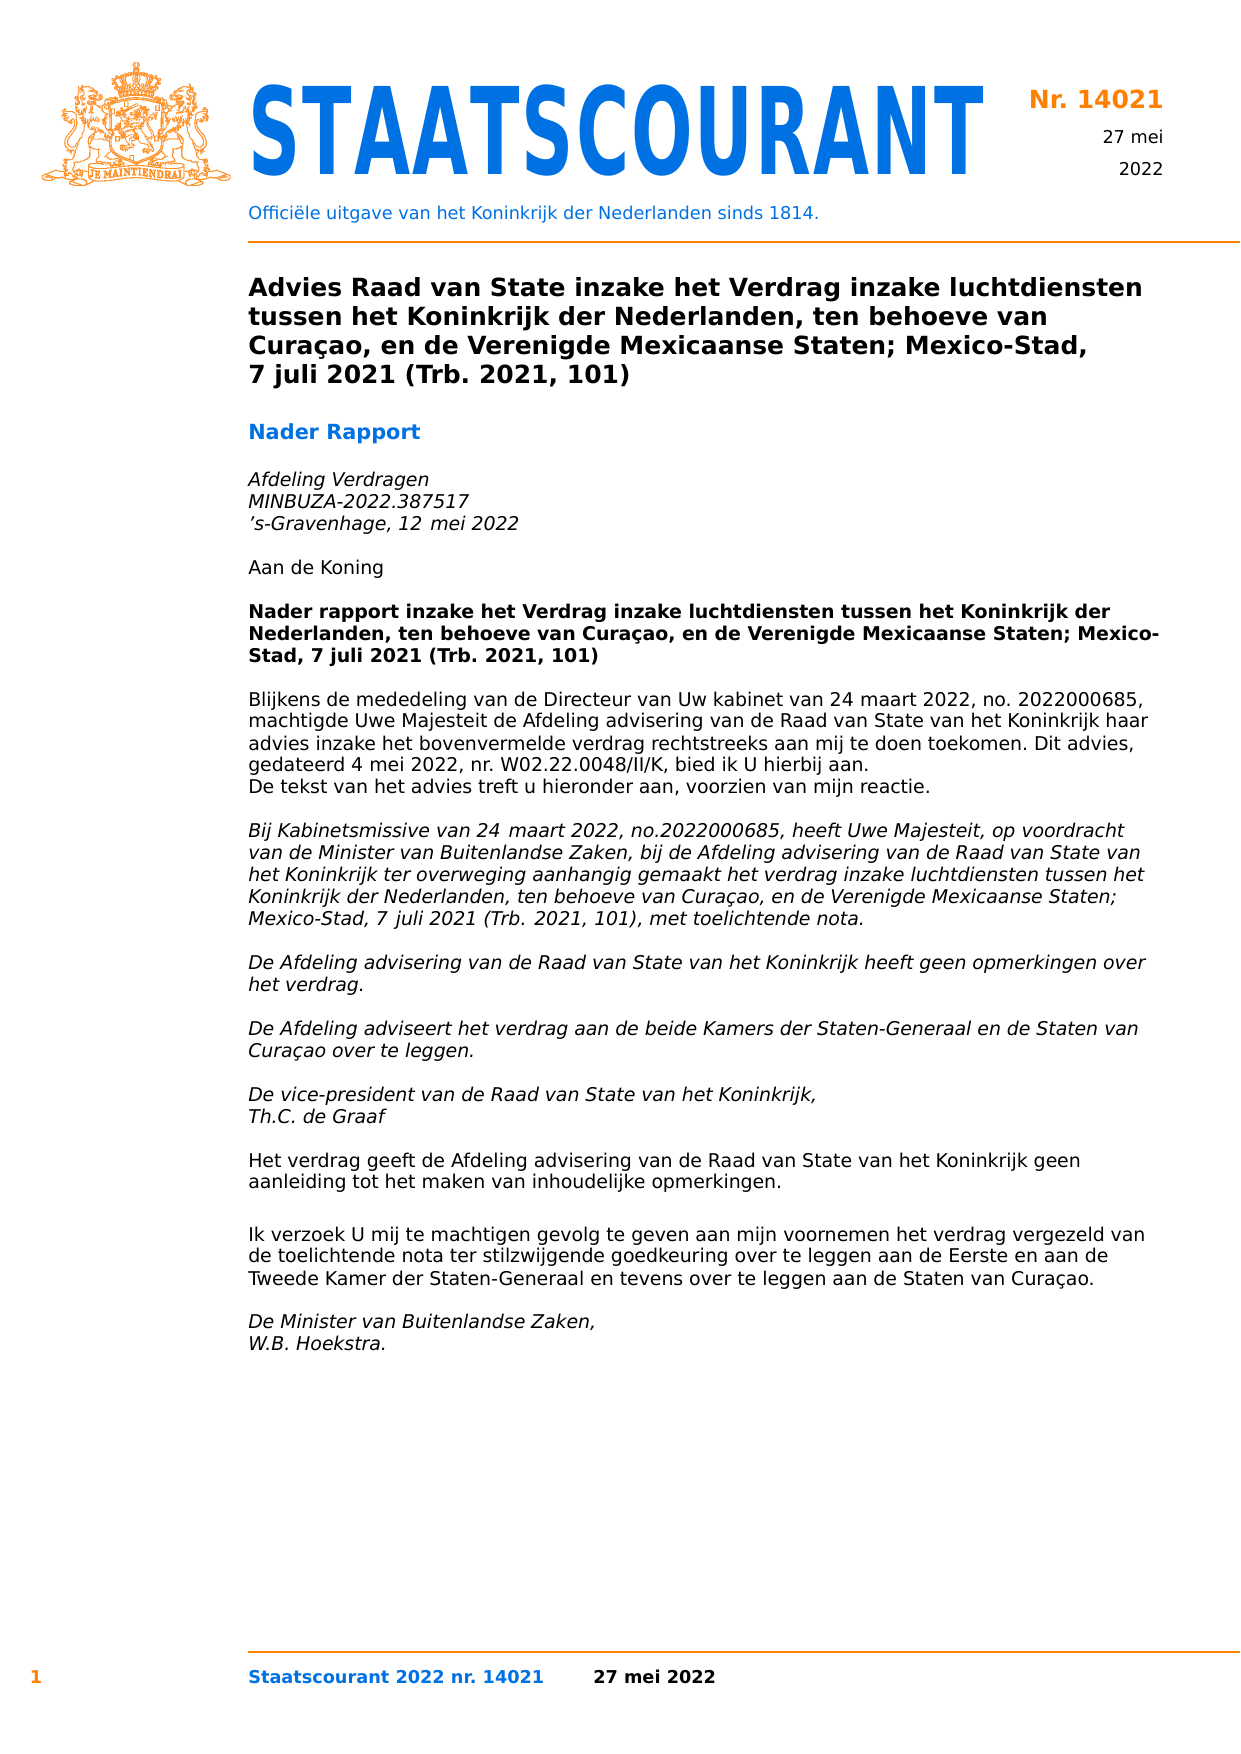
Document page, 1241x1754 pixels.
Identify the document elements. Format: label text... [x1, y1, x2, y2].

text Aan de Koning [248, 557, 1163, 579]
text De Minister van Buitenlandse Zaken, W.B. Hoekstra. [248, 1311, 1163, 1355]
text De vice-president van de Raad van State van het Koninkrijk, [248, 1084, 1163, 1106]
table_header STAATSCOURANT [248, 62, 998, 203]
text Blijkens de mededeling van de Directeur van Uw kabinet van 24 maart 2022, no. 2022000685, machtigde Uwe Majesteit de Afdeling advisering van de Raad van State van het Koninkrijk haar advies inzake het bovenvermelde verdrag rechtstreeks aan mij te doen toekomen. Dit advies, gedateerd 4 mei 2022, nr. W02.22.0048/II/K, bied ik U hierbij aan. [248, 688, 1163, 776]
text Ik verzoek U mij te machtigen gevolg te geven aan mijn voornemen het verdrag vergezeld van de toelichtende nota ter stilzwijgende goedkeuring over te leggen aan de Eerste en aan de Tweede Kamer der Staten-Generaal en tevens over te leggen aan de Staten van Curaçao. [248, 1223, 1163, 1289]
table_header Nr. 14021 [998, 62, 1240, 121]
text ’s-Gravenhage, 12 mei 2022 [248, 513, 1163, 535]
subtitle Advies Raad van State inzake het Verdrag inzake luchtdiensten tussen het Koninkrijk der Nederlanden, ten behoeve van Curaçao, en de Verenigde Mexicaanse Staten; Mexico-Stad, 7 juli 2021 (Trb. 2021, 101) [248, 273, 1163, 390]
picture [41, 62, 231, 186]
subtitle Nader Rapport [248, 420, 1163, 444]
text Afdeling Verdragen [248, 469, 1163, 491]
text MINBUZA-2022.387517 [248, 491, 1163, 513]
text De tekst van het advies treft u hieronder aan, voorzien van mijn reactie. [248, 776, 1163, 798]
text Bij Kabinetsmissive van 24 maart 2022, no.2022000685, heeft Uwe Majesteit, op voordracht van de Minister van Buitenlandse Zaken, bij de Afdeling advisering van de Raad van State van het Koninkrijk ter overweging aanhangig gemaakt het verdrag inzake luchtdiensten tussen het Koninkrijk der Nederlanden, ten behoeve van Curaçao, en de Verenigde Mexicaanse Staten; Mexico-Stad, 7 juli 2021 (Trb. 2021, 101), met toelichtende nota. [248, 820, 1163, 930]
table_cell Officiële uitgave van het Koninkrijk der Nederlanden sinds 1814. [248, 203, 1240, 241]
table_header [25, 62, 248, 241]
text De Afdeling advisering van de Raad van State van het Koninkrijk heeft geen opmerkingen over het verdrag. [248, 952, 1163, 996]
table_cell 2022 [998, 153, 1240, 203]
text De Afdeling adviseert het verdrag aan de beide Kamers der Staten-Generaal en de Staten van Curaçao over te leggen. [248, 1018, 1163, 1062]
text Nader rapport inzake het Verdrag inzake luchtdiensten tussen het Koninkrijk der Nederlanden, ten behoeve van Curaçao, en de Verenigde Mexicaanse Staten; Mexico-Stad, 7 juli 2021 (Trb. 2021, 101) [248, 601, 1163, 667]
text Th.C. de Graaf [248, 1106, 1163, 1128]
text Het verdrag geeft de Afdeling advisering van de Raad van State van het Koninkrijk geen aanleiding tot het maken van inhoudelijke opmerkingen. [248, 1149, 1163, 1193]
table_cell 27 mei [998, 121, 1240, 153]
